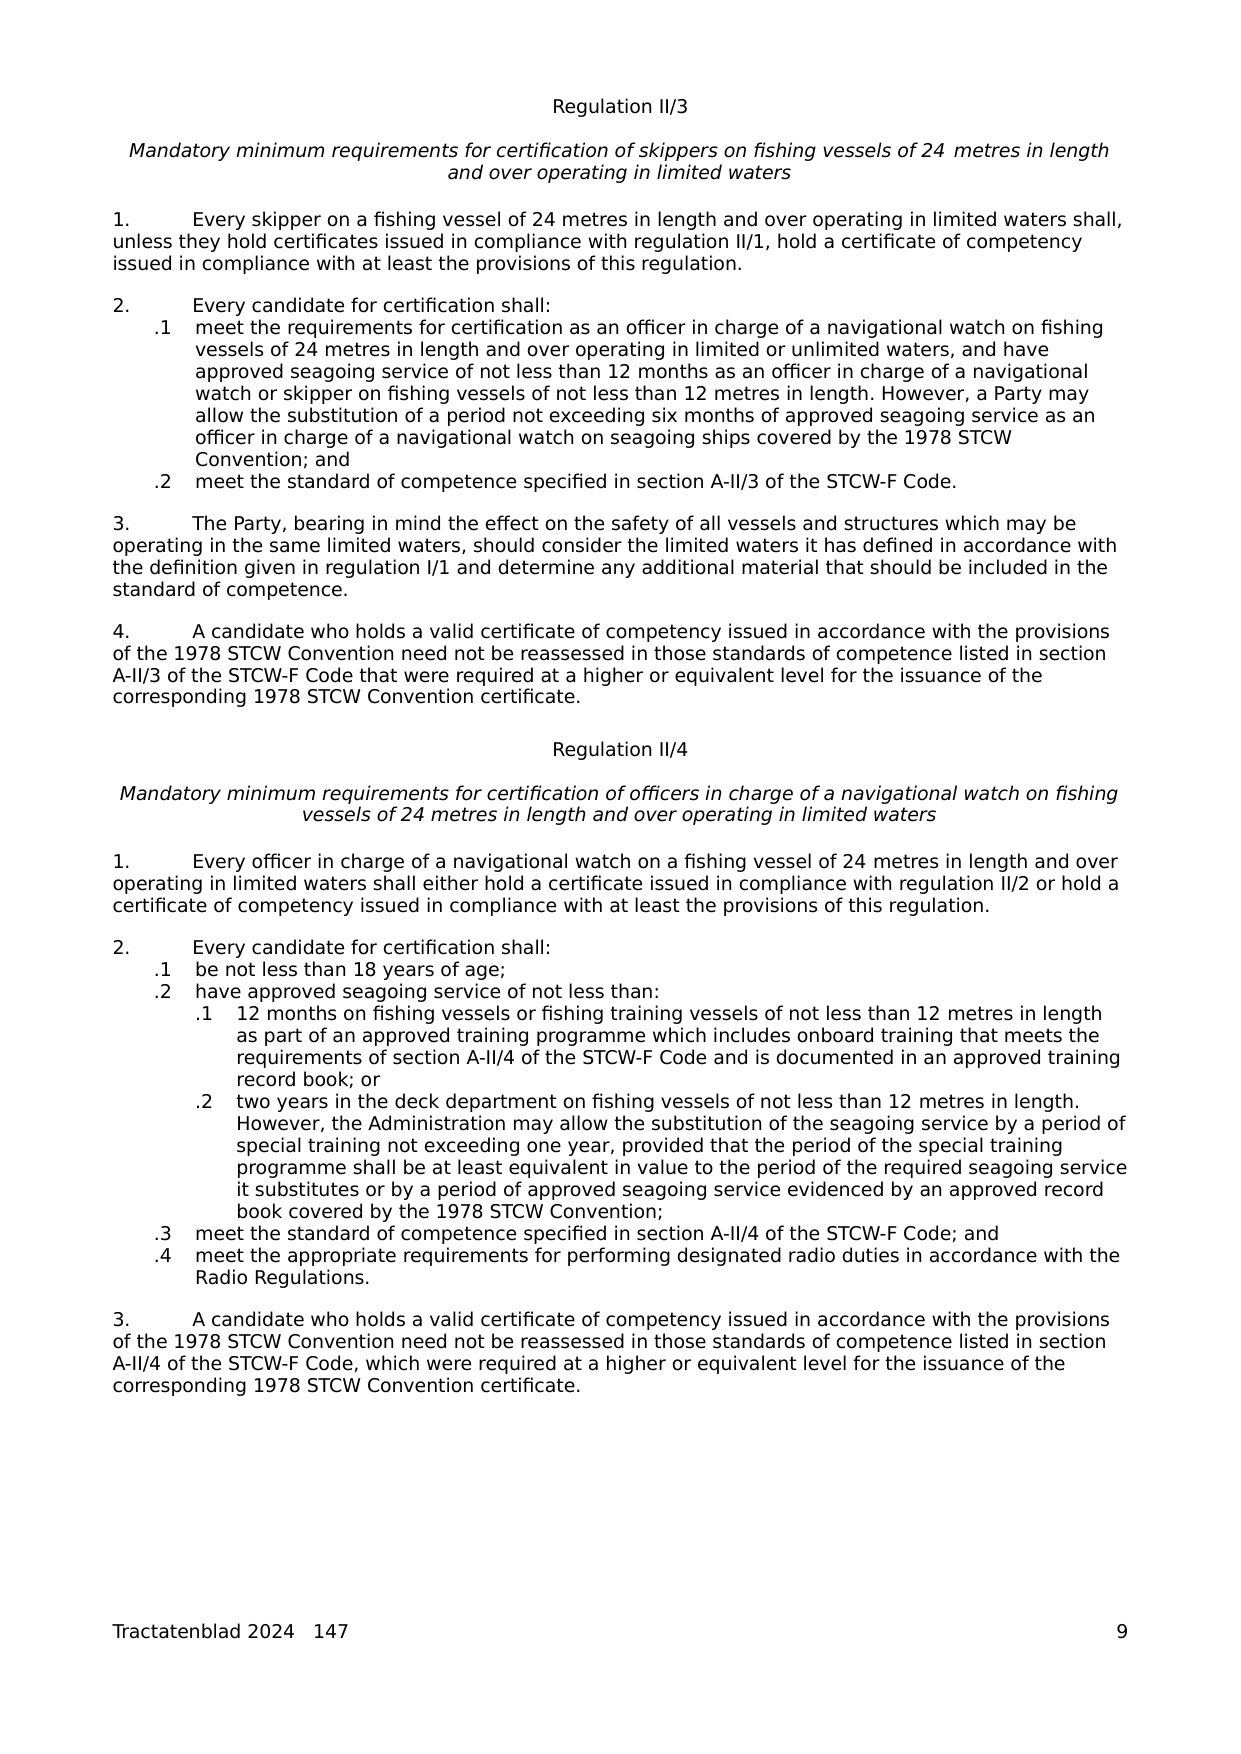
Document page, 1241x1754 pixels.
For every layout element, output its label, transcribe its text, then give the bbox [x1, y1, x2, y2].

text .2 have approved seagoing service of not less than: [153, 981, 1128, 1003]
text 1. Every skipper on a fishing vessel of 24 metres in length and over operating in limited waters shall, unless they hold certificates issued in compliance with regulation II/1, hold a certificate of competency issued in compliance with at least the provisions of this regulation. [112, 209, 1128, 275]
text .4 meet the appropriate requirements for performing designated radio duties in accordance with the Radio Regulations. [153, 1245, 1128, 1289]
text .1 meet the requirements for certification as an officer in charge of a navigational watch on fishing vessels of 24 metres in length and over operating in limited or unlimited waters, and have approved seagoing service of not less than 12 months as an officer in charge of a navigational watch or skipper on fishing vessels of not less than 12 metres in length. However, a Party may allow the substitution of a period not exceeding six months of approved seagoing service as an officer in charge of a navigational watch on seagoing ships covered by the 1978 STCW Convention; and [153, 317, 1128, 471]
text 2. Every candidate for certification shall: [112, 295, 1128, 317]
text .3 meet the standard of competence specified in section A-II/4 of the STCW-F Code; and [153, 1223, 1128, 1245]
text 3. The Party, bearing in mind the effect on the safety of all vessels and structures which may be operating in the same limited waters, should consider the limited waters it has defined in accordance with the definition given in regulation I/1 and determine any additional material that should be included in the standard of competence. [112, 513, 1128, 601]
text .1 12 months on fishing vessels or fishing training vessels of not less than 12 metres in length as part of an approved training programme which includes onboard training that meets the requirements of section A-II/4 of the STCW-F Code and is documented in an approved training record book; or [195, 1003, 1128, 1091]
text .1 be not less than 18 years of age; [153, 959, 1128, 981]
text 3. A candidate who holds a valid certificate of competency issued in accordance with the provisions of the 1978 STCW Convention need not be reassessed in those standards of competence listed in section A-II/4 of the STCW-F Code, which were required at a higher or equivalent level for the issuance of the corresponding 1978 STCW Convention certificate. [112, 1309, 1128, 1397]
text .2 meet the standard of competence specified in section A-II/3 of the STCW-F Code. [153, 471, 1128, 493]
subtitle Regulation II/4 Mandatory minimum requirements for certification of officers in charge of a navigational watch on fishing vessels of 24 metres in length and over operating in limited waters [112, 738, 1128, 826]
text 1. Every officer in charge of a navigational watch on a fishing vessel of 24 metres in length and over operating in limited waters shall either hold a certificate issued in compliance with regulation II/2 or hold a certificate of competency issued in compliance with at least the provisions of this regulation. [112, 851, 1128, 917]
text .2 two years in the deck department on fishing vessels of not less than 12 metres in length. However, the Administration may allow the substitution of the seagoing service by a period of special training not exceeding one year, provided that the period of the special training programme shall be at least equivalent in value to the period of the required seagoing service it substitutes or by a period of approved seagoing service evidenced by an approved record book covered by the 1978 STCW Convention; [195, 1091, 1128, 1223]
text 4. A candidate who holds a valid certificate of competency issued in accordance with the provisions of the 1978 STCW Convention need not be reassessed in those standards of competence listed in section A-II/3 of the STCW-F Code that were required at a higher or equivalent level for the issuance of the corresponding 1978 STCW Convention certificate. [112, 621, 1128, 708]
subtitle Regulation II/3 Mandatory minimum requirements for certification of skippers on fishing vessels of 24 metres in length and over operating in limited waters [112, 96, 1128, 184]
text 2. Every candidate for certification shall: [112, 937, 1128, 959]
